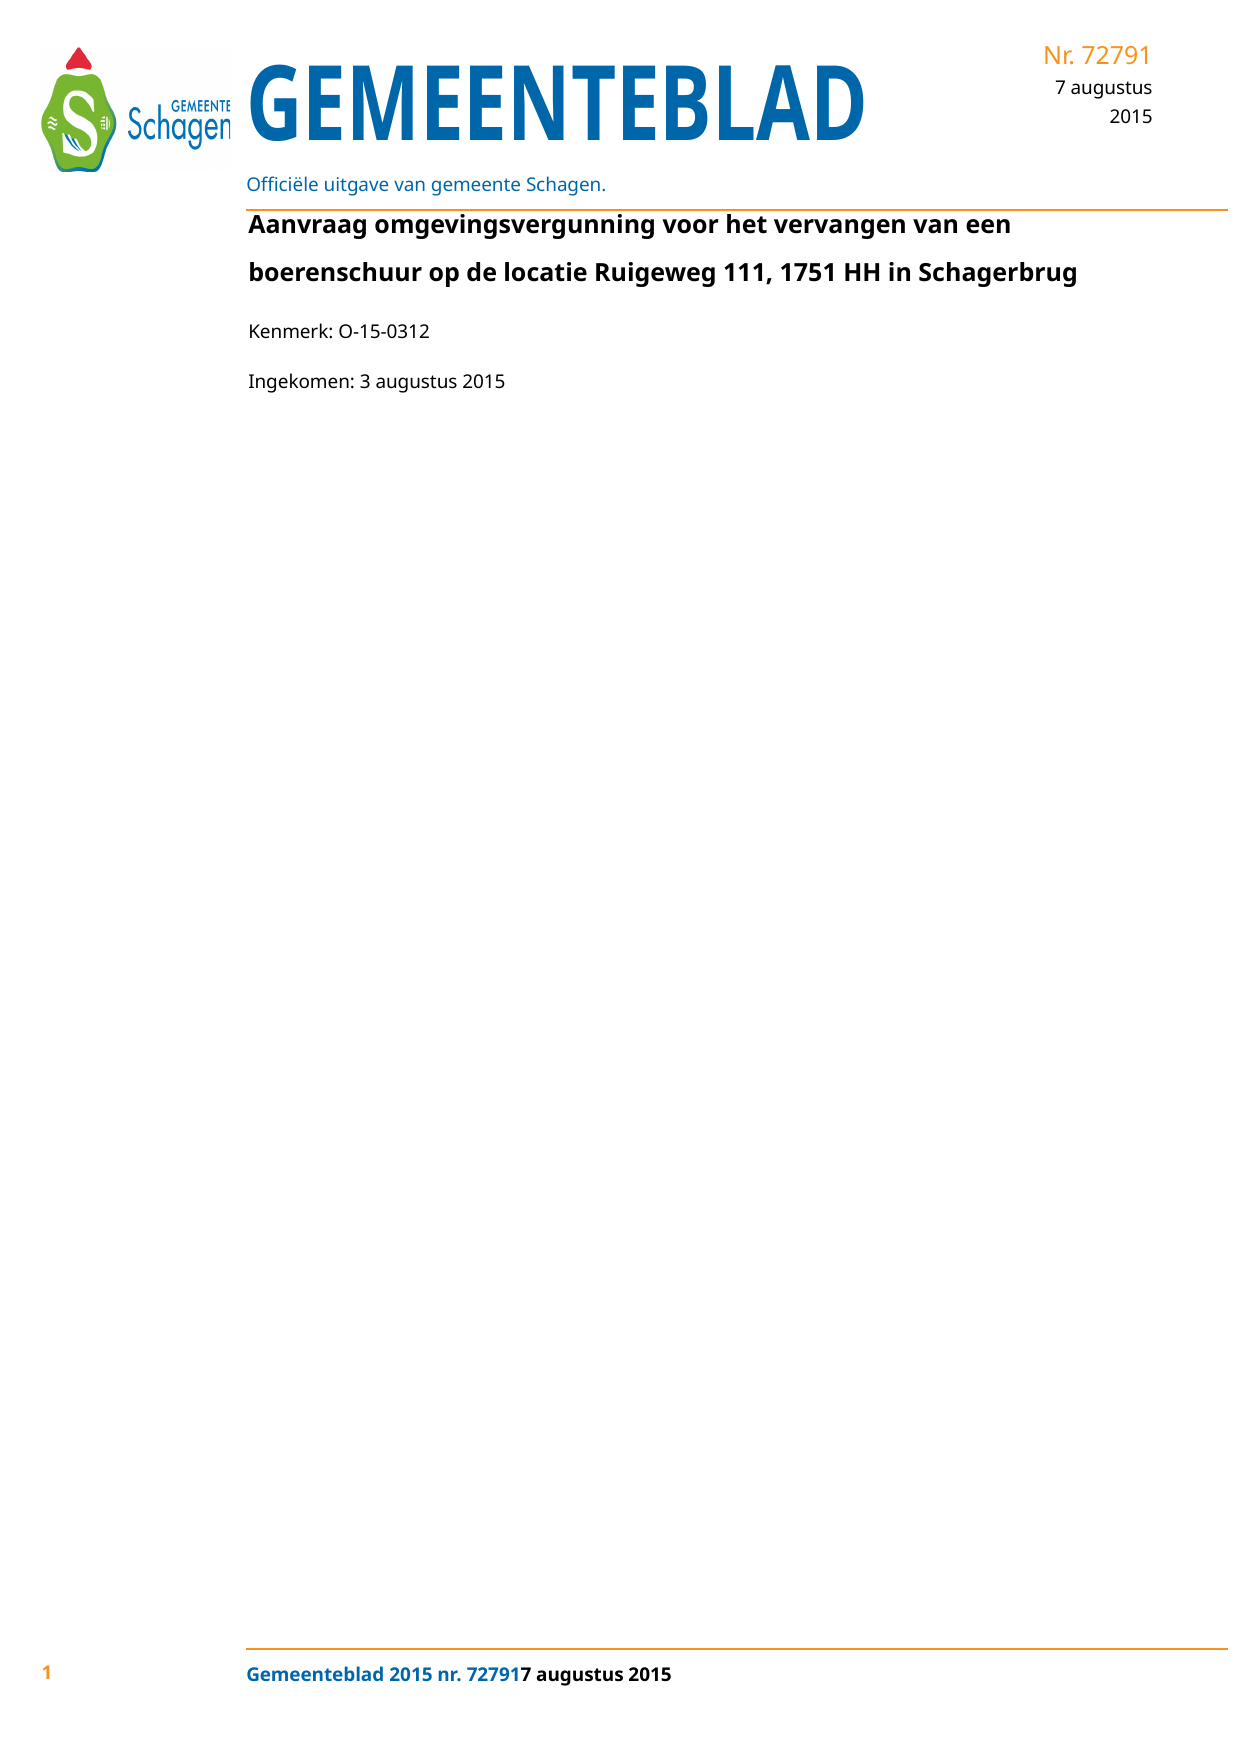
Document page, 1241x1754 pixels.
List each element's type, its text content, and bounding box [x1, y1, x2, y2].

text Kenmerk: O-15-0312 [248, 318, 1152, 344]
text Ingekomen: 3 augustus 2015 [248, 368, 1152, 394]
picture [41, 47, 231, 172]
text Aanvraag omgevingsvergunning voor het vervangen van een boerenschuur op de locatie Ruigeweg 111, 1751 HH in Schagerbrug [248, 211, 1152, 288]
